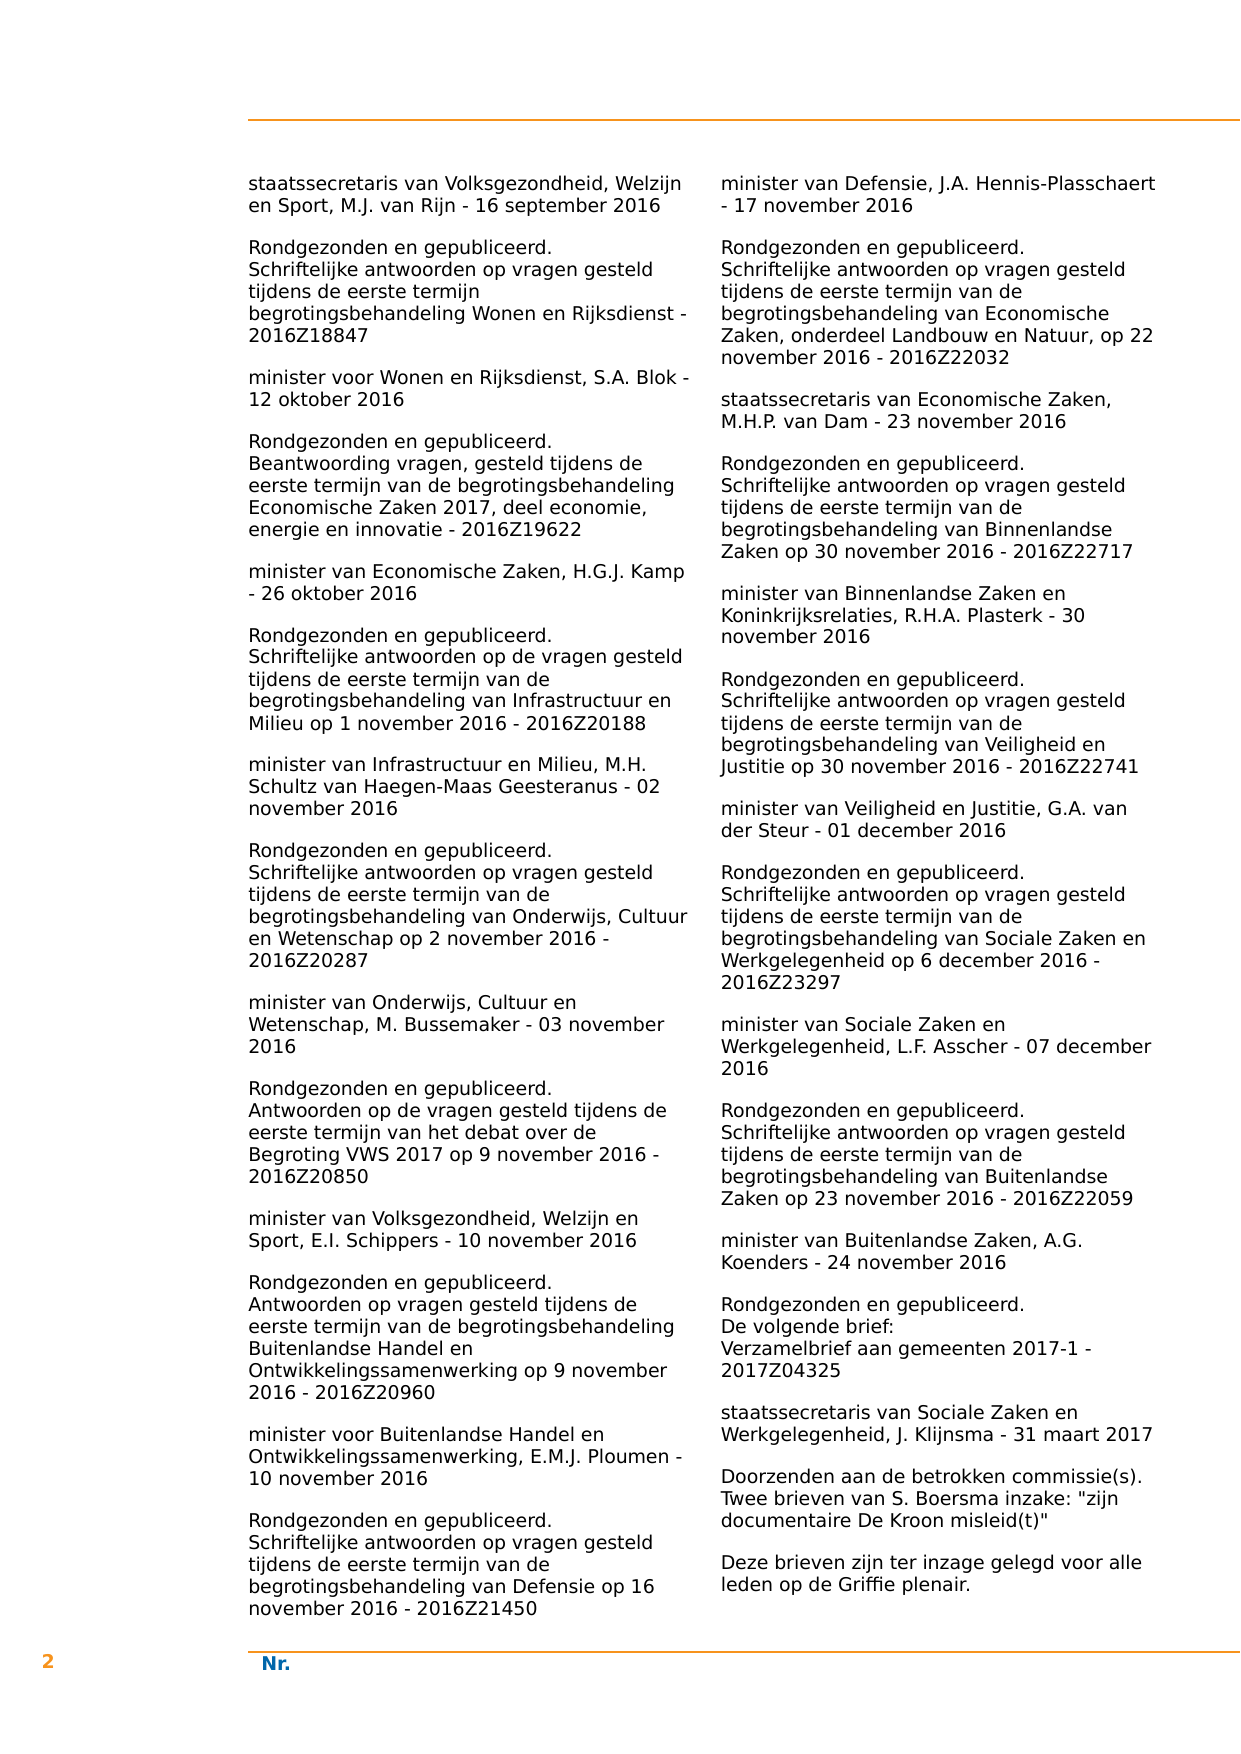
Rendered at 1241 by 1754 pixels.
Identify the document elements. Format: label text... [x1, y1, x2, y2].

text staatssecretaris van Economische Zaken, M.H.P. van Dam - 23 november 2016 [721, 389, 1163, 433]
text Schriftelijke antwoorden op vragen gesteld tijdens de eerste termijn van de begrotingsbehandeling van Sociale Zaken en Werkgelegenheid op 6 december 2016 - 2016Z23297 [721, 884, 1163, 994]
text Doorzenden aan de betrokken commissie(s). [721, 1466, 1163, 1488]
text Schriftelijke antwoorden op vragen gesteld tijdens de eerste termijn van de begrotingsbehandeling van Onderwijs, Cultuur en Wetenschap op 2 november 2016 - 2016Z20287 [248, 862, 691, 972]
text Schriftelijke antwoorden op vragen gesteld tijdens de eerste termijn begrotingsbehandeling Wonen en Rijksdienst - 2016Z18847 [248, 259, 691, 347]
text Rondgezonden en gepubliceerd. [248, 1510, 691, 1532]
text minister van Onderwijs, Cultuur en Wetenschap, M. Bussemaker - 03 november 2016 [248, 992, 691, 1058]
text minister van Defensie, J.A. Hennis-Plasschaert - 17 november 2016 [721, 173, 1163, 217]
text Rondgezonden en gepubliceerd. [248, 237, 691, 259]
text Rondgezonden en gepubliceerd. [721, 668, 1163, 690]
text staatssecretaris van Sociale Zaken en Werkgelegenheid, J. Klijnsma - 31 maart 2017 [721, 1402, 1163, 1446]
text Schriftelijke antwoorden op vragen gesteld tijdens de eerste termijn van de begrotingsbehandeling van Binnenlandse Zaken op 30 november 2016 - 2016Z22717 [721, 474, 1163, 562]
text Rondgezonden en gepubliceerd. [248, 840, 691, 862]
text Antwoorden op vragen gesteld tijdens de eerste termijn van de begrotingsbehandeling Buitenlandse Handel en Ontwikkelingssamenwerking op 9 november 2016 - 2016Z20960 [248, 1294, 691, 1404]
text staatssecretaris van Volksgezondheid, Welzijn en Sport, M.J. van Rijn - 16 september 2016 [248, 173, 691, 217]
text minister van Volksgezondheid, Welzijn en Sport, E.I. Schippers - 10 november 2016 [248, 1208, 691, 1252]
text Deze brieven zijn ter inzage gelegd voor alle leden op de Griffie plenair. [721, 1552, 1163, 1596]
text Antwoorden op de vragen gesteld tijdens de eerste termijn van het debat over de Begroting VWS 2017 op 9 november 2016 - 2016Z20850 [248, 1100, 691, 1188]
text minister van Binnenlandse Zaken en Koninkrijksrelaties, R.H.A. Plasterk - 30 november 2016 [721, 582, 1163, 648]
text minister voor Buitenlandse Handel en Ontwikkelingssamenwerking, E.M.J. Ploumen - 10 november 2016 [248, 1424, 691, 1490]
text Schriftelijke antwoorden op vragen gesteld tijdens de eerste termijn van de begrotingsbehandeling van Veiligheid en Justitie op 30 november 2016 - 2016Z22741 [721, 690, 1163, 778]
text De volgende brief: [721, 1316, 1163, 1338]
text minister van Buitenlandse Zaken, A.G. Koenders - 24 november 2016 [721, 1230, 1163, 1274]
text Rondgezonden en gepubliceerd. [721, 862, 1163, 884]
text Schriftelijke antwoorden op vragen gesteld tijdens de eerste termijn van de begrotingsbehandeling van Economische Zaken, onderdeel Landbouw en Natuur, op 22 november 2016 - 2016Z22032 [721, 259, 1163, 369]
text Verzamelbrief aan gemeenten 2017-1 - 2017Z04325 [721, 1338, 1163, 1382]
text Rondgezonden en gepubliceerd. [721, 1294, 1163, 1316]
text Rondgezonden en gepubliceerd. [248, 1078, 691, 1100]
text Rondgezonden en gepubliceerd. [248, 624, 691, 646]
text Rondgezonden en gepubliceerd. [721, 453, 1163, 474]
text Schriftelijke antwoorden op vragen gesteld tijdens de eerste termijn van de begrotingsbehandeling van Buitenlandse Zaken op 23 november 2016 - 2016Z22059 [721, 1122, 1163, 1210]
text minister van Infrastructuur en Milieu, M.H. Schultz van Haegen-Maas Geesteranus - 02 november 2016 [248, 754, 691, 820]
text Rondgezonden en gepubliceerd. [248, 1272, 691, 1294]
text minister van Sociale Zaken en Werkgelegenheid, L.F. Asscher - 07 december 2016 [721, 1014, 1163, 1080]
text Schriftelijke antwoorden op de vragen gesteld tijdens de eerste termijn van de begrotingsbehandeling van Infrastructuur en Milieu op 1 november 2016 - 2016Z20188 [248, 646, 691, 734]
text Rondgezonden en gepubliceerd. [721, 237, 1163, 259]
text Schriftelijke antwoorden op vragen gesteld tijdens de eerste termijn van de begrotingsbehandeling van Defensie op 16 november 2016 - 2016Z21450 [248, 1532, 691, 1620]
text minister voor Wonen en Rijksdienst, S.A. Blok - 12 oktober 2016 [248, 367, 691, 411]
text minister van Economische Zaken, H.G.J. Kamp - 26 oktober 2016 [248, 561, 691, 604]
text Rondgezonden en gepubliceerd. [248, 431, 691, 453]
text Twee brieven van S. Boersma inzake: "zijn documentaire De Kroon misleid(t)" [721, 1488, 1163, 1532]
text Rondgezonden en gepubliceerd. [721, 1100, 1163, 1122]
text minister van Veiligheid en Justitie, G.A. van der Steur - 01 december 2016 [721, 798, 1163, 842]
text Beantwoording vragen, gesteld tijdens de eerste termijn van de begrotingsbehandeling Economische Zaken 2017, deel economie, energie en innovatie - 2016Z19622 [248, 453, 691, 541]
